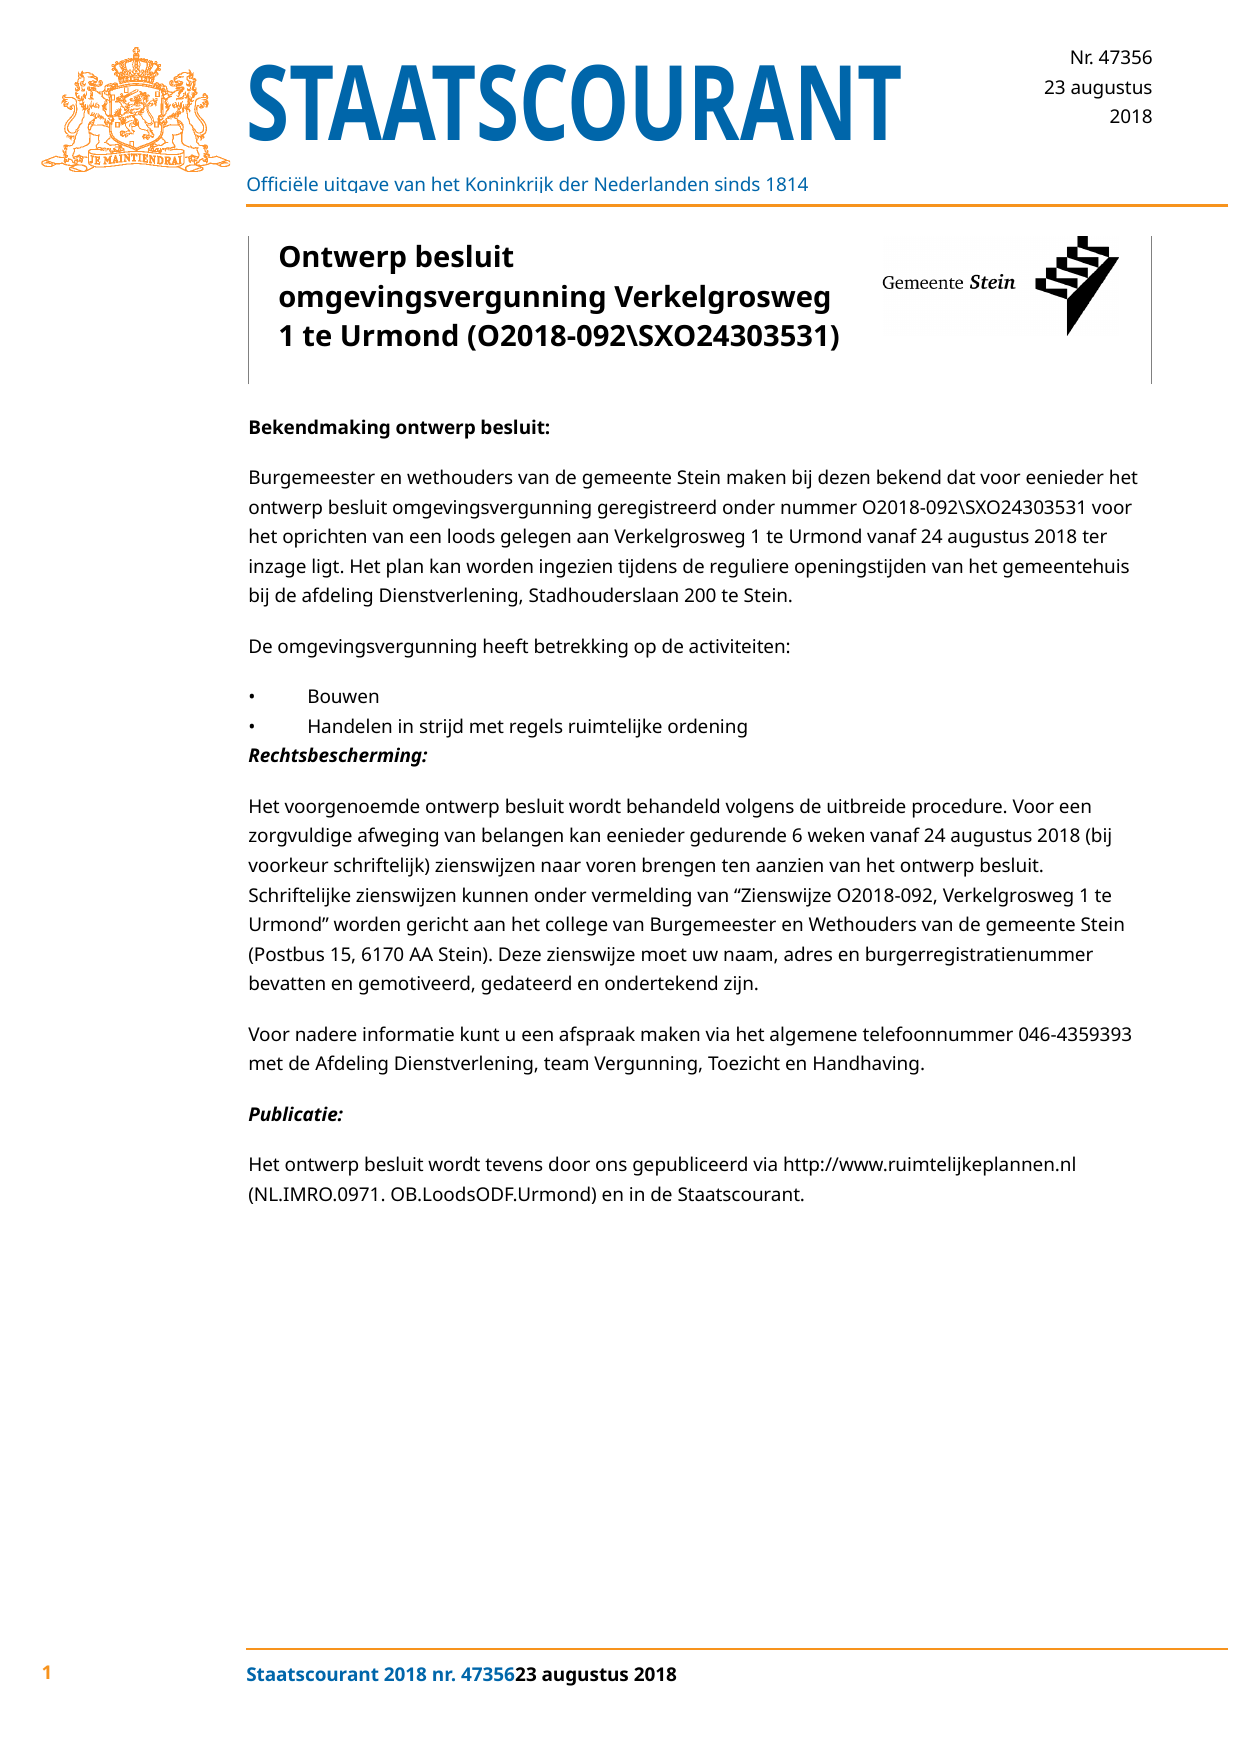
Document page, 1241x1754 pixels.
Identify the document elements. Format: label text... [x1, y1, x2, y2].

text Voor nadere informatie kunt u een afspraak maken via het algemene telefoonnummer 046-4359393 met de Afdeling Dienstverlening, team Vergunning, Toezicht en Handhaving. [248, 1021, 1152, 1076]
text Het ontwerp besluit wordt tevens door ons gepubliceerd via http://www.ruimtelijkeplannen.nl (NL.IMRO.0971. OB.LoodsODF.Urmond) en in de Staatscourant. [248, 1151, 1152, 1207]
picture [882, 236, 1119, 336]
text Bekendmaking ontwerp besluit: [248, 414, 1152, 440]
picture [41, 47, 231, 172]
text De omgevingsvergunning heeft betrekking op de activiteiten: [248, 633, 1152, 659]
text Burgemeester en wethouders van de gemeente Stein maken bij dezen bekend dat voor eenieder het ontwerp besluit omgevingsvergunning geregistreerd onder nummer O2018-092\SXO24303531 voor het oprichten van een loods gelegen aan Verkelgrosweg 1 te Urmond vanaf 24 augustus 2018 ter inzage ligt. Het plan kan worden ingezien tijdens de reguliere openingstijden van het gemeentehuis bij de afdeling Dienstverlening, Stadhouderslaan 200 te Stein. [248, 464, 1152, 608]
text Het voorgenoemde ontwerp besluit wordt behandeld volgens de uitbreide procedure. Voor een zorgvuldige afweging van belangen kan eenieder gedurende 6 weken vanaf 24 augustus 2018 (bij voorkeur schriftelijk) zienswijzen naar voren brengen ten aanzien van het ontwerp besluit. Schriftelijke zienswijzen kunnen onder vermelding van “Zienswijze O2018-092, Verkelgrosweg 1 te Urmond” worden gericht aan het college van Burgemeester en Wethouders van de gemeente Stein (Postbus 15, 6170 AA Stein). Deze zienswijze moet uw naam, adres en burgerregistratienummer bevatten en gemotiveerd, gedateerd en ondertekend zijn. [248, 793, 1152, 996]
table_header Ontwerp besluit omgevingsvergunning Verkelgrosweg 1 te Urmond (O2018-092\SXO24303531) [249, 236, 850, 384]
list Handelen in strijd met regels ruimtelijke ordening [248, 713, 1152, 739]
list Bouwen [248, 683, 1152, 709]
table_header [850, 236, 1151, 384]
text Publicatie: [248, 1101, 1152, 1127]
text Rechtsbescherming: [248, 743, 1152, 768]
